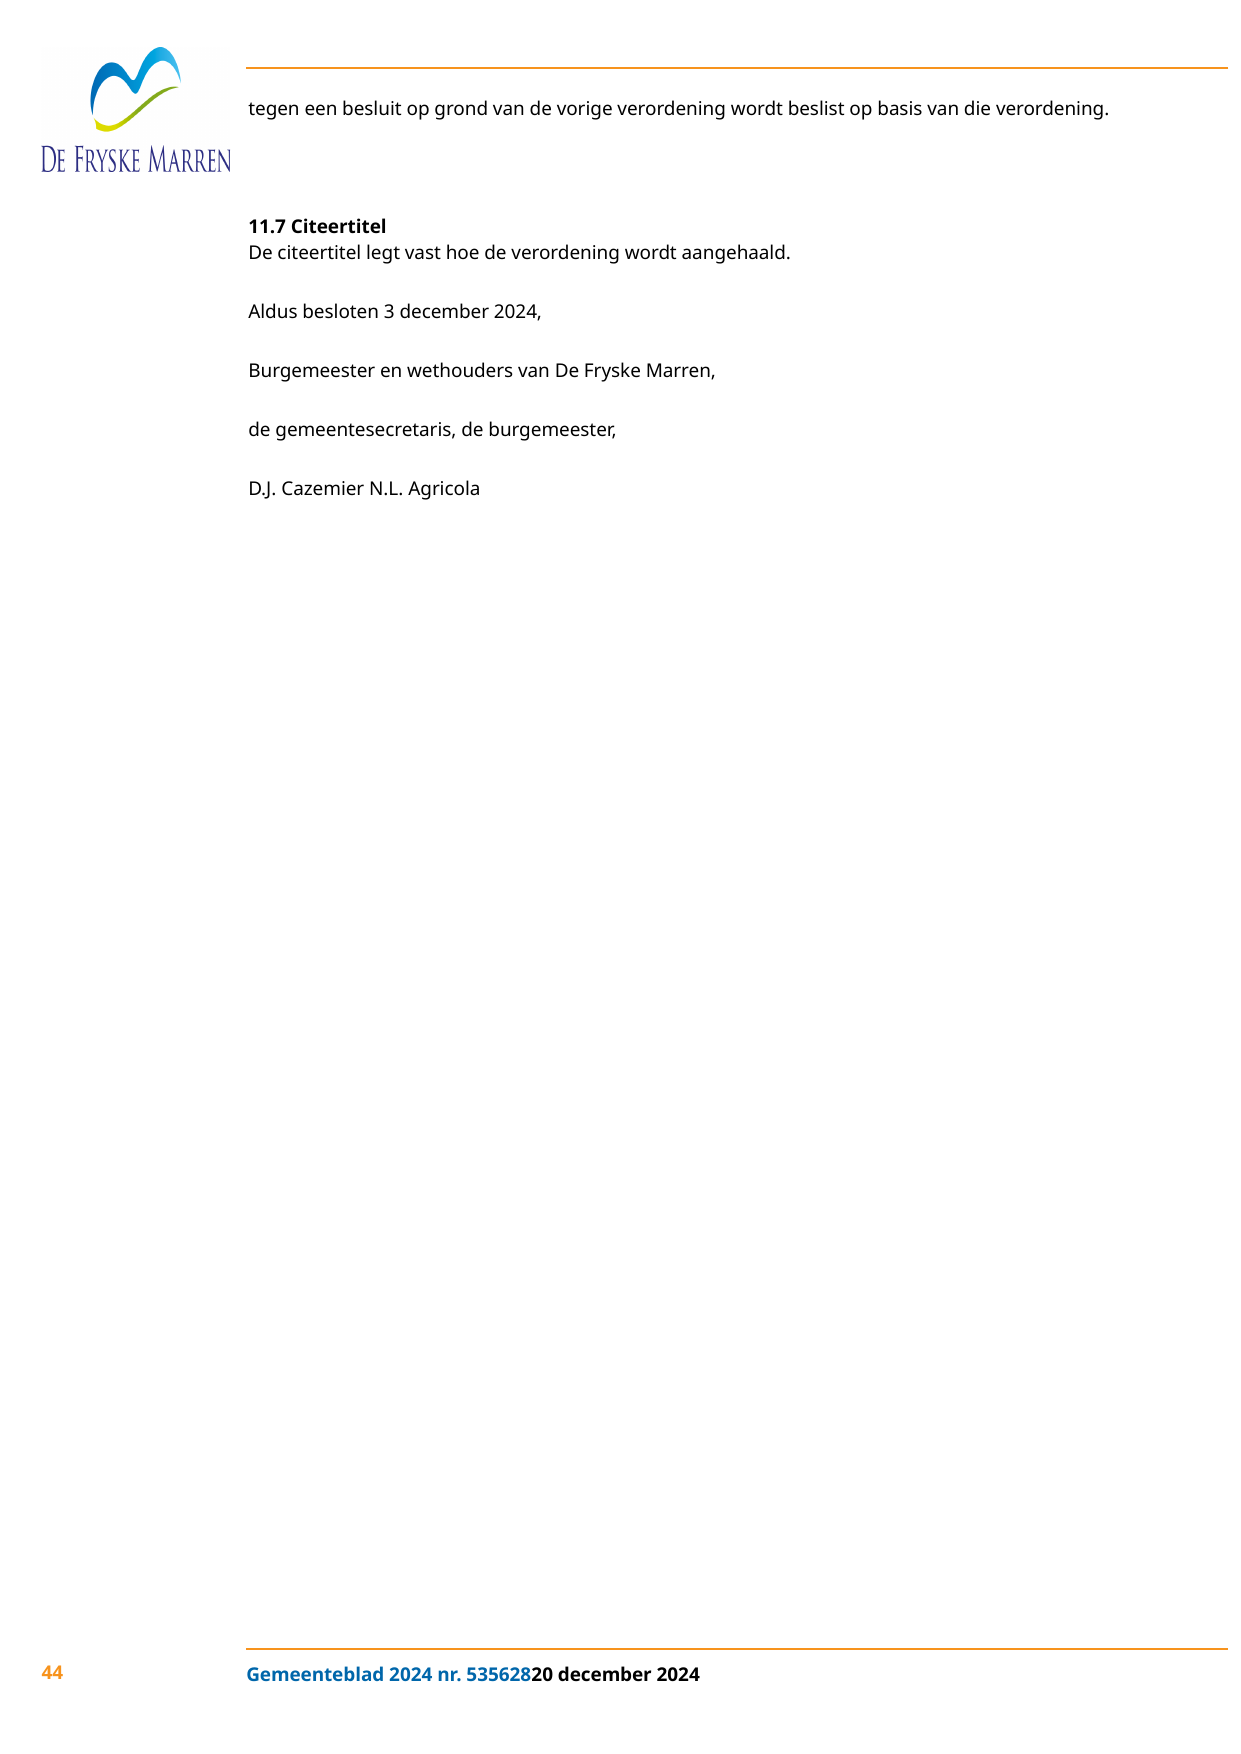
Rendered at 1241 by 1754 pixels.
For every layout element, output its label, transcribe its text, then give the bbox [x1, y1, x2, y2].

text De citeertitel legt vast hoe de verordening wordt aangehaald. [248, 239, 1152, 264]
picture [41, 47, 231, 172]
text tegen een besluit op grond van de vorige verordening wordt beslist op basis van die verordening. [248, 95, 1152, 121]
text Aldus besloten 3 december 2024, [248, 298, 1152, 324]
text 11.7 Citeertitel [248, 213, 1152, 239]
text Burgemeester en wethouders van De Fryske Marren, [248, 357, 1152, 383]
text D.J. Cazemier N.L. Agricola [248, 476, 1152, 501]
text de gemeentesecretaris, de burgemeester, [248, 416, 1152, 442]
